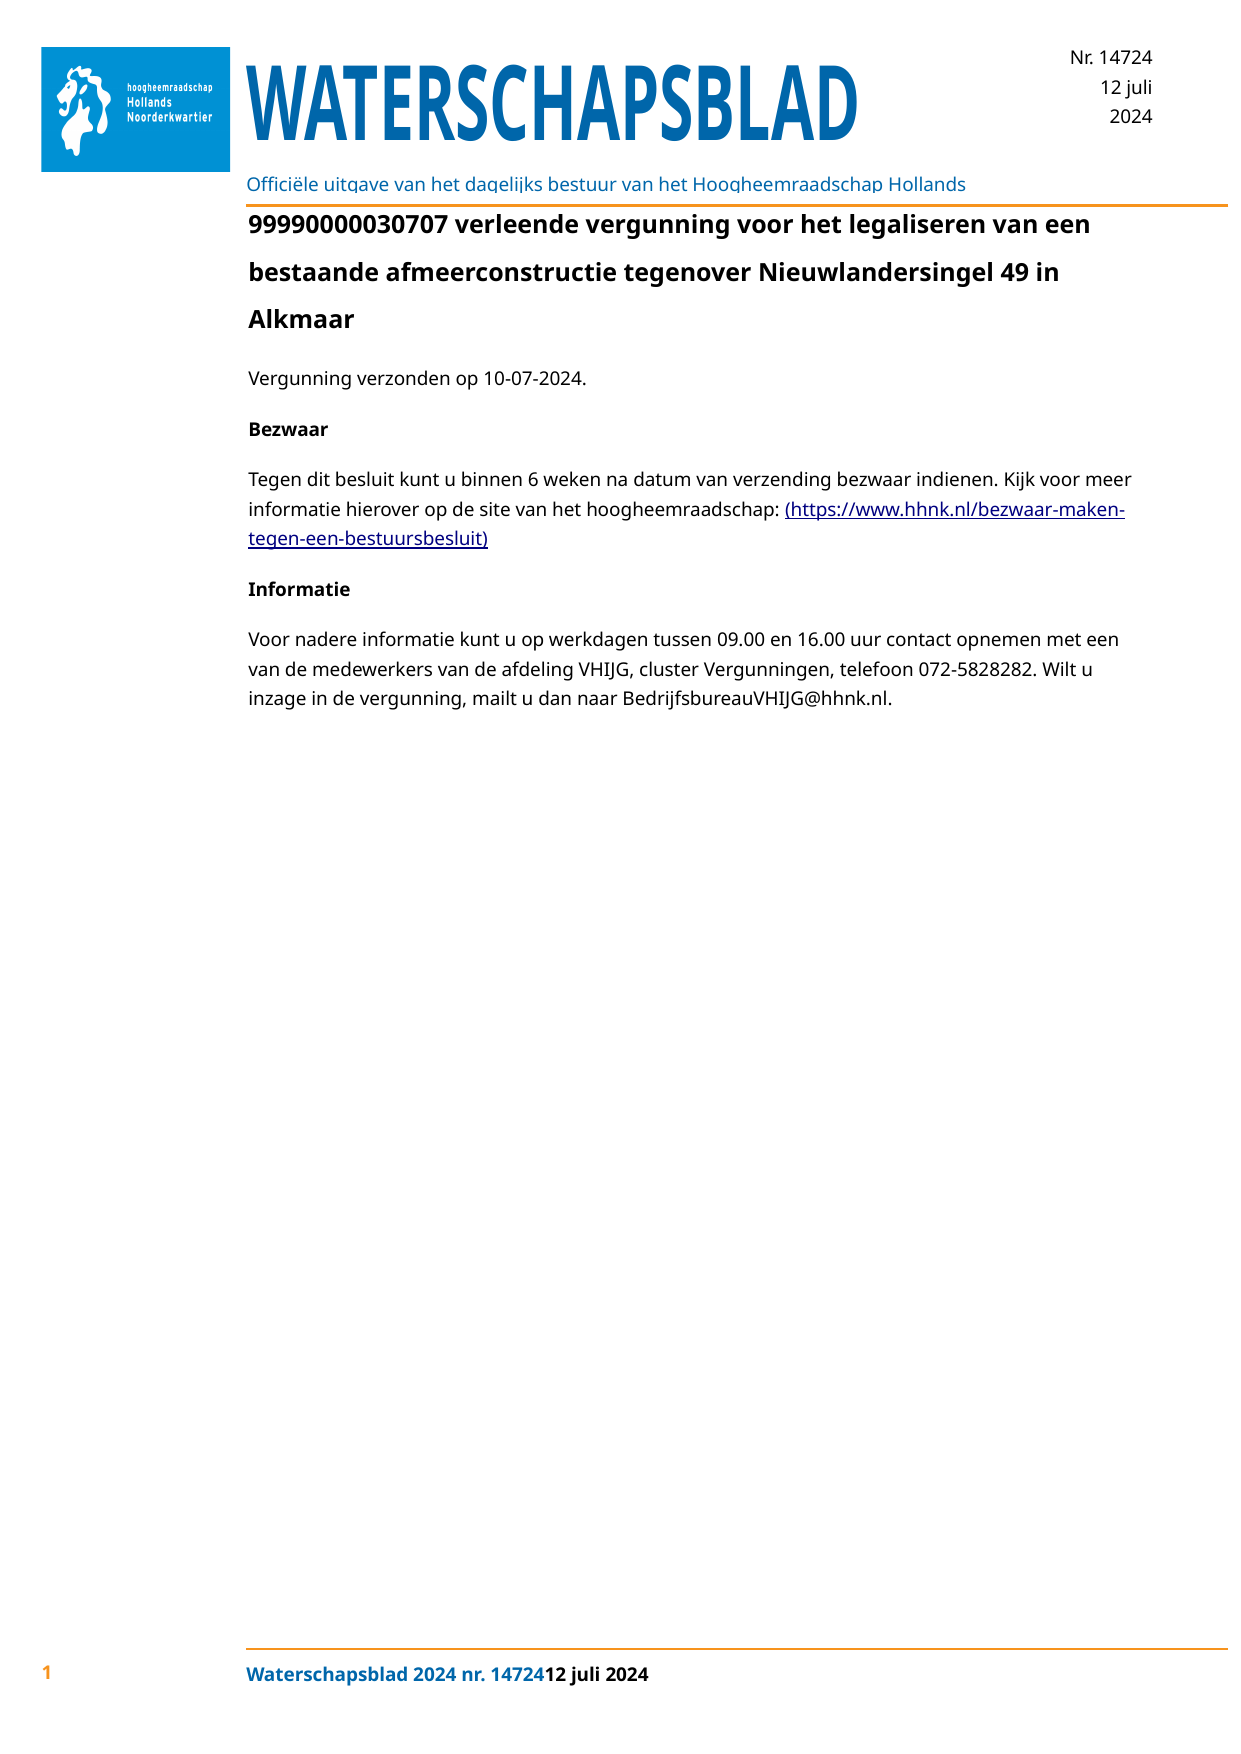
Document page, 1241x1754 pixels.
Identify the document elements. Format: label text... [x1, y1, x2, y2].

text 99990000030707 verleende vergunning voor het legaliseren van een bestaande afmeerconstructie tegenover Nieuwlandersingel 49 in Alkmaar [248, 207, 1152, 336]
text Voor nadere informatie kunt u op werkdagen tussen 09.00 en 16.00 uur contact opnemen met een van de medewerkers van de afdeling VHIJG, cluster Vergunningen, telefoon 072-5828282. Wilt u inzage in de vergunning, mailt u dan naar BedrijfsbureauVHIJG@hhnk.nl. [248, 626, 1152, 711]
picture [80, 86, 87, 93]
text Bezwaar [248, 416, 1152, 442]
text Informatie [248, 576, 1152, 602]
text Vergunning verzonden op 10-07-2024. [248, 366, 1152, 391]
picture [76, 67, 110, 133]
picture [68, 69, 73, 79]
text Tegen dit besluit kunt u binnen 6 weken na datum van verzending bezwaar indienen. Kijk voor meer informatie hierover op de site van het hoogheemraadschap: (https://www.hhnk.nl/bezwaar-maken-tegen-een-bestuursbesluit) [248, 466, 1152, 551]
picture [128, 98, 133, 106]
picture [58, 80, 77, 116]
picture [62, 100, 92, 155]
picture [128, 113, 133, 121]
